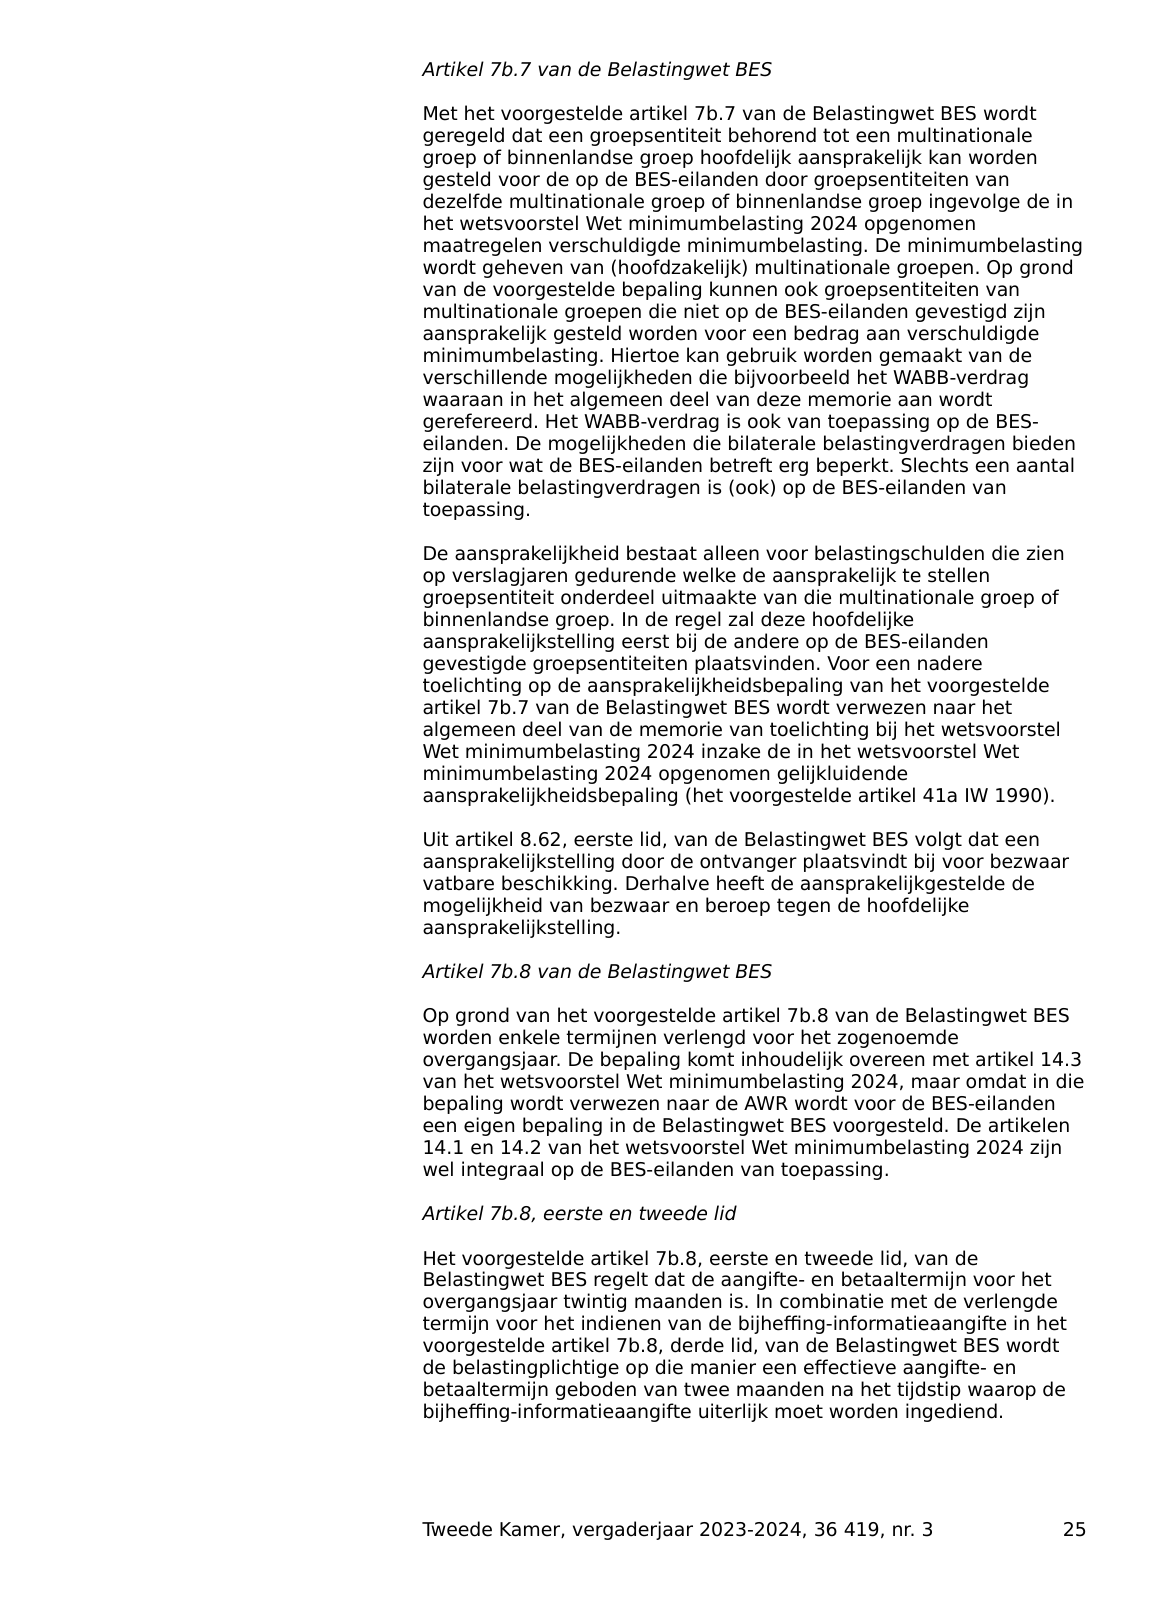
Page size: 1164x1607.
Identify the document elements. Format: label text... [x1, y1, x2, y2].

subtitle Artikel 7b.8 van de Belastingwet BES [422, 961, 1087, 983]
subtitle Artikel 7b.7 van de Belastingwet BES [422, 59, 1087, 81]
text De aansprakelijkheid bestaat alleen voor belastingschulden die zien op verslagjaren gedurende welke de aansprakelijk te stellen groepsentiteit onderdeel uitmaakte van die multinationale groep of binnenlandse groep. In de regel zal deze hoofdelijke aansprakelijkstelling eerst bij de andere op de BES-eilanden gevestigde groepsentiteiten plaatsvinden. Voor een nadere toelichting op de aansprakelijkheidsbepaling van het voorgestelde artikel 7b.7 van de Belastingwet BES wordt verwezen naar het algemeen deel van de memorie van toelichting bij het wetsvoorstel Wet minimumbelasting 2024 inzake de in het wetsvoorstel Wet minimumbelasting 2024 opgenomen gelijkluidende aansprakelijkheidsbepaling (het voorgestelde artikel 41a IW 1990). [422, 543, 1087, 807]
text Uit artikel 8.62, eerste lid, van de Belastingwet BES volgt dat een aansprakelijkstelling door de ontvanger plaatsvindt bij voor bezwaar vatbare beschikking. Derhalve heeft de aansprakelijkgestelde de mogelijkheid van bezwaar en beroep tegen de hoofdelijke aansprakelijkstelling. [422, 829, 1087, 939]
text Het voorgestelde artikel 7b.8, eerste en tweede lid, van de Belastingwet BES regelt dat de aangifte- en betaaltermijn voor het overgangsjaar twintig maanden is. In combinatie met de verlengde termijn voor het indienen van de bijheffing-informatieaangifte in het voorgestelde artikel 7b.8, derde lid, van de Belastingwet BES wordt de belastingplichtige op die manier een effectieve aangifte- en betaaltermijn geboden van twee maanden na het tijdstip waarop de bijheffing-informatieaangifte uiterlijk moet worden ingediend. [422, 1247, 1087, 1423]
text Op grond van het voorgestelde artikel 7b.8 van de Belastingwet BES worden enkele termijnen verlengd voor het zogenoemde overgangsjaar. De bepaling komt inhoudelijk overeen met artikel 14.3 van het wetsvoorstel Wet minimumbelasting 2024, maar omdat in die bepaling wordt verwezen naar de AWR wordt voor de BES-eilanden een eigen bepaling in de Belastingwet BES voorgesteld. De artikelen 14.1 en 14.2 van het wetsvoorstel Wet minimumbelasting 2024 zijn wel integraal op de BES-eilanden van toepassing. [422, 1005, 1087, 1181]
subtitle Artikel 7b.8, eerste en tweede lid [422, 1203, 1087, 1225]
text Met het voorgestelde artikel 7b.7 van de Belastingwet BES wordt geregeld dat een groepsentiteit behorend tot een multinationale groep of binnenlandse groep hoofdelijk aansprakelijk kan worden gesteld voor de op de BES-eilanden door groepsentiteiten van dezelfde multinationale groep of binnenlandse groep ingevolge de in het wetsvoorstel Wet minimumbelasting 2024 opgenomen maatregelen verschuldigde minimumbelasting. De minimumbelasting wordt geheven van (hoofdzakelijk) multinationale groepen. Op grond van de voorgestelde bepaling kunnen ook groepsentiteiten van multinationale groepen die niet op de BES-eilanden gevestigd zijn aansprakelijk gesteld worden voor een bedrag aan verschuldigde minimumbelasting. Hiertoe kan gebruik worden gemaakt van de verschillende mogelijkheden die bijvoorbeeld het WABB-verdrag waaraan in het algemeen deel van deze memorie aan wordt gerefereerd. Het WABB-verdrag is ook van toepassing op de BES-eilanden. De mogelijkheden die bilaterale belastingverdragen bieden zijn voor wat de BES-eilanden betreft erg beperkt. Slechts een aantal bilaterale belastingverdragen is (ook) op de BES-eilanden van toepassing. [422, 103, 1087, 521]
